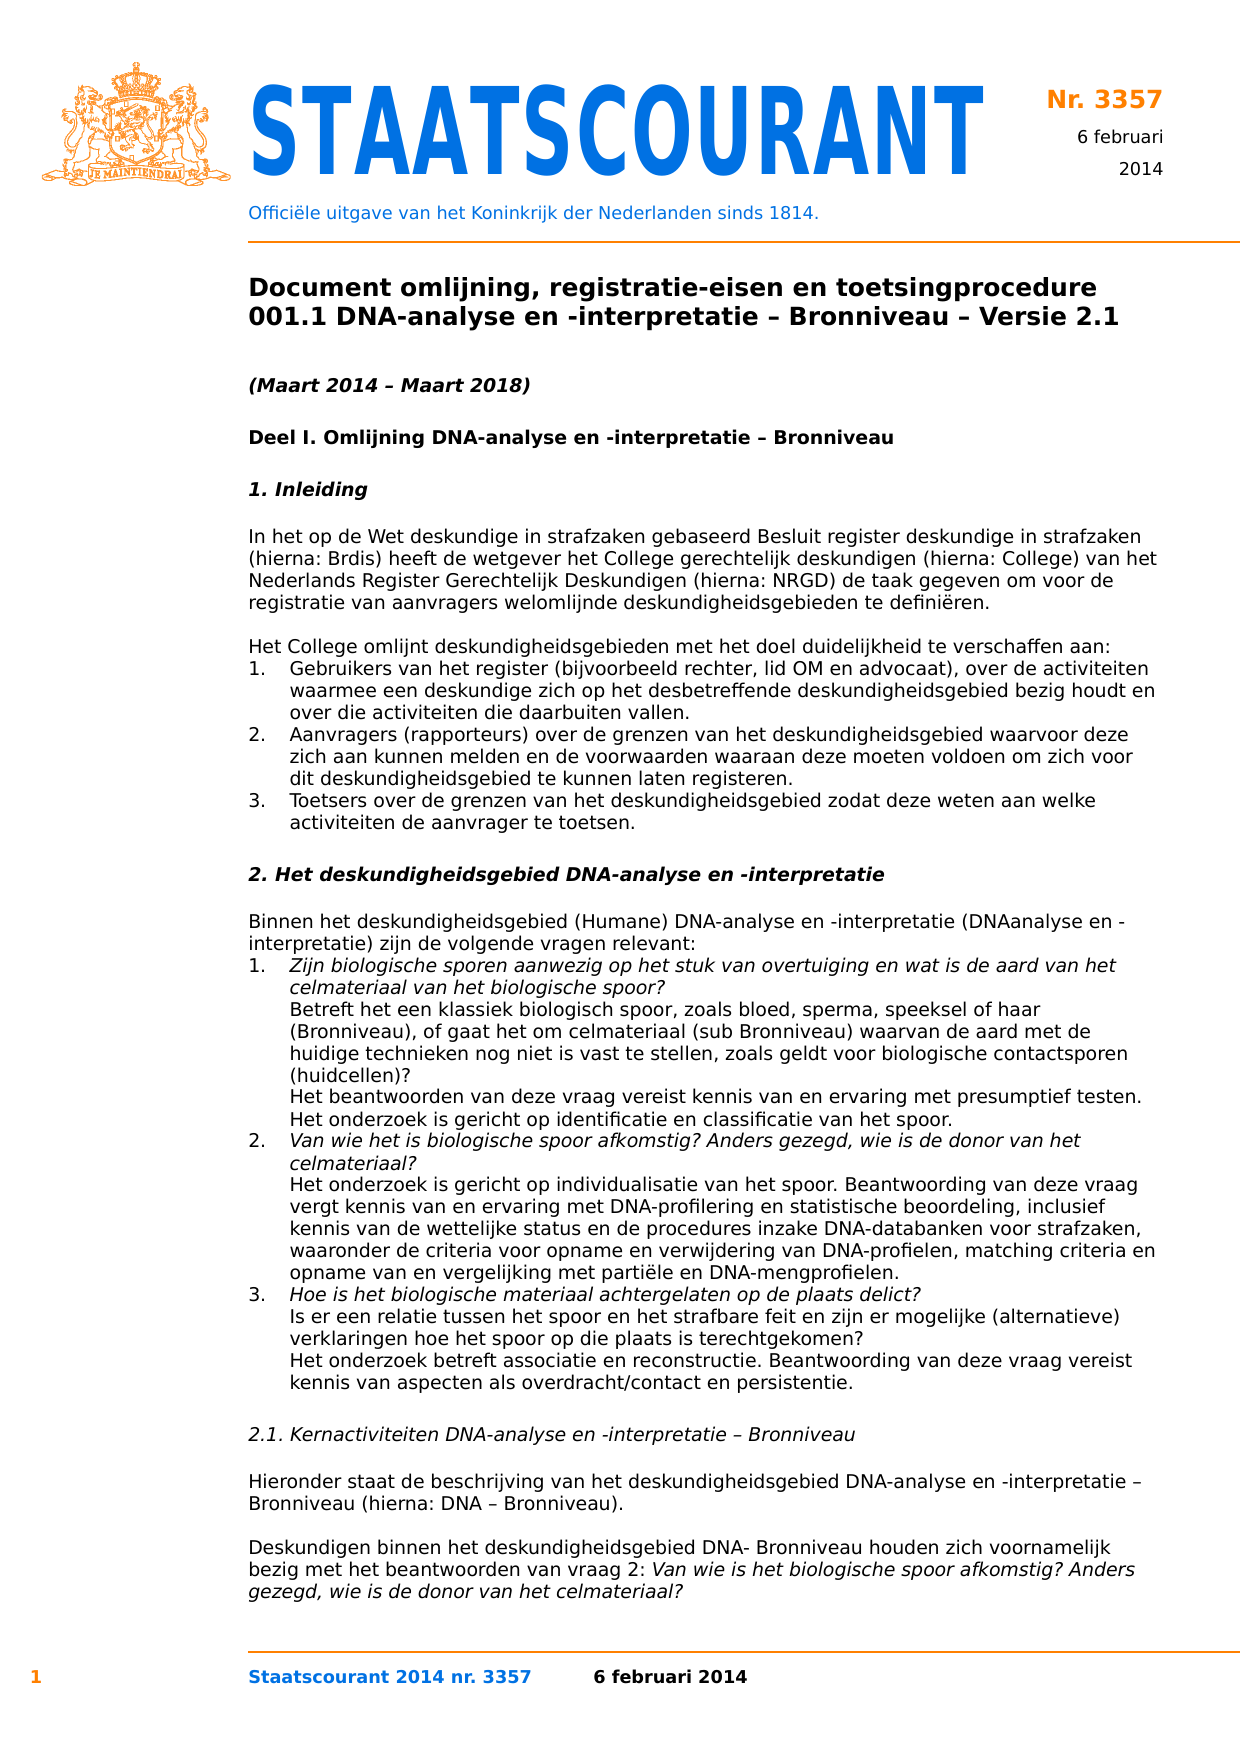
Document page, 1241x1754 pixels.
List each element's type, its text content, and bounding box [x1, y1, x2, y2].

subtitle 1. Inleiding [248, 479, 1163, 501]
text Het onderzoek betreft associatie en reconstructie. Beantwoording van deze vraag vereist kennis van aspecten als overdracht/contact en persistentie. [289, 1350, 1163, 1394]
table_header [25, 62, 248, 241]
table_header Nr. 3357 [998, 62, 1240, 121]
subtitle Document omlijning, registratie-eisen en toetsingprocedure 001.1 DNA-analyse en -interpretatie – Bronniveau – Versie 2.1 [248, 273, 1163, 331]
text Is er een relatie tussen het spoor en het strafbare feit en zijn er mogelijke (alternatieve) verklaringen hoe het spoor op die plaats is terechtgekomen? [289, 1306, 1163, 1350]
subtitle 2. Het deskundigheidsgebied DNA-analyse en -interpretatie [248, 864, 1163, 886]
text Betreft het een klassiek biologisch spoor, zoals bloed, sperma, speeksel of haar (Bronniveau), of gaat het om celmateriaal (sub Bronniveau) waarvan de aard met de huidige technieken nog niet is vast te stellen, zoals geldt voor biologische contactsporen (huidcellen)? [289, 998, 1163, 1086]
subtitle Deel I. Omlijning DNA-analyse en -interpretatie – Bronniveau [248, 427, 1163, 449]
text (Maart 2014 – Maart 2018) [248, 375, 1163, 397]
text 2. Aanvragers (rapporteurs) over de grenzen van het deskundigheidsgebied waarvoor deze zich aan kunnen melden en de voorwaarden waaraan deze moeten voldoen om zich voor dit deskundigheidsgebied te kunnen laten registeren. [248, 724, 1163, 790]
text Deskundigen binnen het deskundigheidsgebied DNA- Bronniveau houden zich voornamelijk bezig met het beantwoorden van vraag 2: Van wie is het biologische spoor afkomstig? Anders gezegd, wie is de donor van het celmateriaal? [248, 1537, 1163, 1603]
text Hieronder staat de beschrijving van het deskundigheidsgebied DNA-analyse en -interpretatie – Bronniveau (hierna: DNA – Bronniveau). [248, 1471, 1163, 1515]
text 1. Gebruikers van het register (bijvoorbeeld rechter, lid OM en advocaat), over de activiteiten waarmee een deskundige zich op het desbetreffende deskundigheidsgebied bezig houdt en over die activiteiten die daarbuiten vallen. [248, 658, 1163, 724]
text Het College omlijnt deskundigheidsgebieden met het doel duidelijkheid te verschaffen aan: [248, 636, 1163, 658]
table_header STAATSCOURANT [248, 62, 998, 203]
text 2. Van wie het is biologische spoor afkomstig? Anders gezegd, wie is de donor van het celmateriaal? [248, 1130, 1163, 1174]
text 1. Zijn biologische sporen aanwezig op het stuk van overtuiging en wat is de aard van het celmateriaal van het biologische spoor? [248, 954, 1163, 998]
subtitle 2.1. Kernactiviteiten DNA-analyse en -interpretatie – Bronniveau [248, 1424, 1163, 1446]
text Binnen het deskundigheidsgebied (Humane) DNA-analyse en -interpretatie (DNAanalyse en -interpretatie) zijn de volgende vragen relevant: [248, 911, 1163, 954]
table_cell 6 februari [998, 121, 1240, 153]
text 3. Toetsers over de grenzen van het deskundigheidsgebied zodat deze weten aan welke activiteiten de aanvrager te toetsen. [248, 790, 1163, 834]
table_cell 2014 [998, 153, 1240, 203]
text In het op de Wet deskundige in strafzaken gebaseerd Besluit register deskundige in strafzaken (hierna: Brdis) heeft de wetgever het College gerechtelijk deskundigen (hierna: College) van het Nederlands Register Gerechtelijk Deskundigen (hierna: NRGD) de taak gegeven om voor de registratie van aanvragers welomlijnde deskundigheidsgebieden te definiëren. [248, 526, 1163, 614]
picture [41, 62, 231, 186]
table_cell Officiële uitgave van het Koninkrijk der Nederlanden sinds 1814. [248, 203, 1240, 241]
text 3. Hoe is het biologische materiaal achtergelaten op de plaats delict? [248, 1284, 1163, 1306]
text Het beantwoorden van deze vraag vereist kennis van en ervaring met presumptief testen. Het onderzoek is gericht op identificatie en classificatie van het spoor. [289, 1086, 1163, 1130]
text Het onderzoek is gericht op individualisatie van het spoor. Beantwoording van deze vraag vergt kennis van en ervaring met DNA-profilering en statistische beoordeling, inclusief kennis van de wettelijke status en de procedures inzake DNA-databanken voor strafzaken, waaronder de criteria voor opname en verwijdering van DNA-profielen, matching criteria en opname van en vergelijking met partiële en DNA-mengprofielen. [289, 1174, 1163, 1284]
